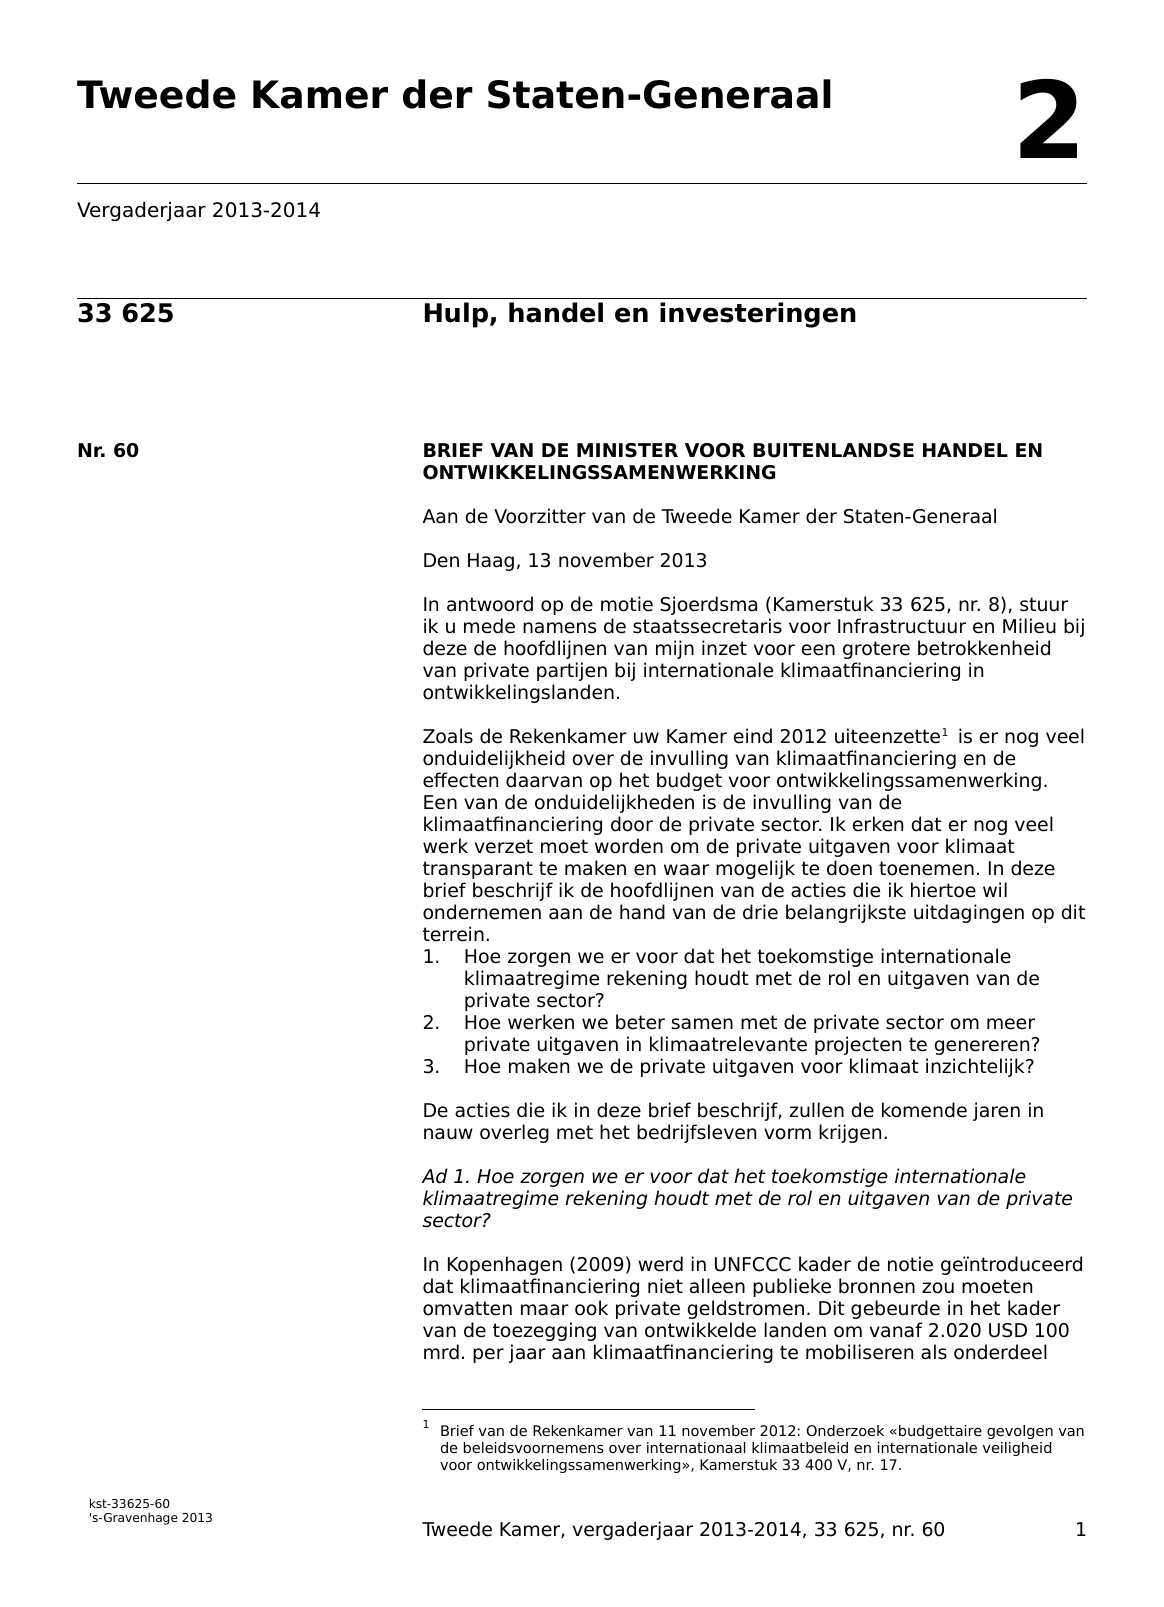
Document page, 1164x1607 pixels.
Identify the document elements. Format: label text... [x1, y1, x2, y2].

table_header Tweede Kamer der Staten-Generaal [77, 59, 886, 183]
subtitle Nr. 60 BRIEF VAN DE MINISTER VOOR BUITENLANDSE HANDEL EN ONTWIKKELINGSSAMENWERKING [77, 440, 1087, 484]
subtitle 33 625 Hulp, handel en investeringen [77, 299, 1087, 329]
text Aan de Voorzitter van de Tweede Kamer der Staten-Generaal [422, 506, 1087, 528]
text Brief van de Rekenkamer van 11 november 2012: Onderzoek «budgettaire gevolgen van de beleidsvoornemens over internationaal klimaatbeleid en internationale veiligheid voor ontwikkelingssamenwerking», Kamerstuk 33 400 V, nr. 17. [422, 1418, 1087, 1474]
text kst-33625-60 [88, 1497, 323, 1511]
table_header 2 [886, 59, 1087, 183]
text De acties die ik in deze brief beschrijf, zullen de komende jaren in nauw overleg met het bedrijfsleven vorm krijgen. [422, 1100, 1087, 1144]
text 2. Hoe werken we beter samen met de private sector om meer private uitgaven in klimaatrelevante projecten te genereren? [422, 1012, 1087, 1056]
text In Kopenhagen (2009) werd in UNFCCC kader de notie geïntroduceerd dat klimaatfinanciering niet alleen publieke bronnen zou moeten omvatten maar ook private geldstromen. Dit gebeurde in het kader van de toezegging van ontwikkelde landen om vanaf 2.020 USD 100 mrd. per jaar aan klimaatfinanciering te mobiliseren als onderdeel [422, 1254, 1087, 1364]
subtitle Ad 1. Hoe zorgen we er voor dat het toekomstige internationale klimaatregime rekening houdt met de rol en uitgaven van de private sector? [422, 1166, 1087, 1232]
table_cell Vergaderjaar 2013-2014 [77, 184, 1087, 298]
text In antwoord op de motie Sjoerdsma (Kamerstuk 33 625, nr. 8), stuur ik u mede namens de staatssecretaris voor Infrastructuur en Milieu bij deze de hoofdlijnen van mijn inzet voor een grotere betrokkenheid van private partijen bij internationale klimaatfinanciering in ontwikkelingslanden. [422, 594, 1087, 704]
text Zoals de Rekenkamer uw Kamer eind 2012 uiteenzette is er nog veel onduidelijkheid over de invulling van klimaatfinanciering en de effecten daarvan op het budget voor ontwikkelingssamenwerking. Een van de onduidelijkheden is de invulling van de klimaatfinanciering door de private sector. Ik erken dat er nog veel werk verzet moet worden om de private uitgaven voor klimaat transparant te maken en waar mogelijk te doen toenemen. In deze brief beschrijf ik de hoofdlijnen van de acties die ik hiertoe wil ondernemen aan de hand van de drie belangrijkste uitdagingen op dit terrein. [422, 726, 1087, 946]
text 1. Hoe zorgen we er voor dat het toekomstige internationale klimaatregime rekening houdt met de rol en uitgaven van de private sector? [422, 946, 1087, 1012]
text 's-Gravenhage 2013 [88, 1511, 323, 1525]
text Den Haag, 13 november 2013 [422, 550, 1087, 572]
text 3. Hoe maken we de private uitgaven voor klimaat inzichtelijk? [422, 1056, 1087, 1078]
